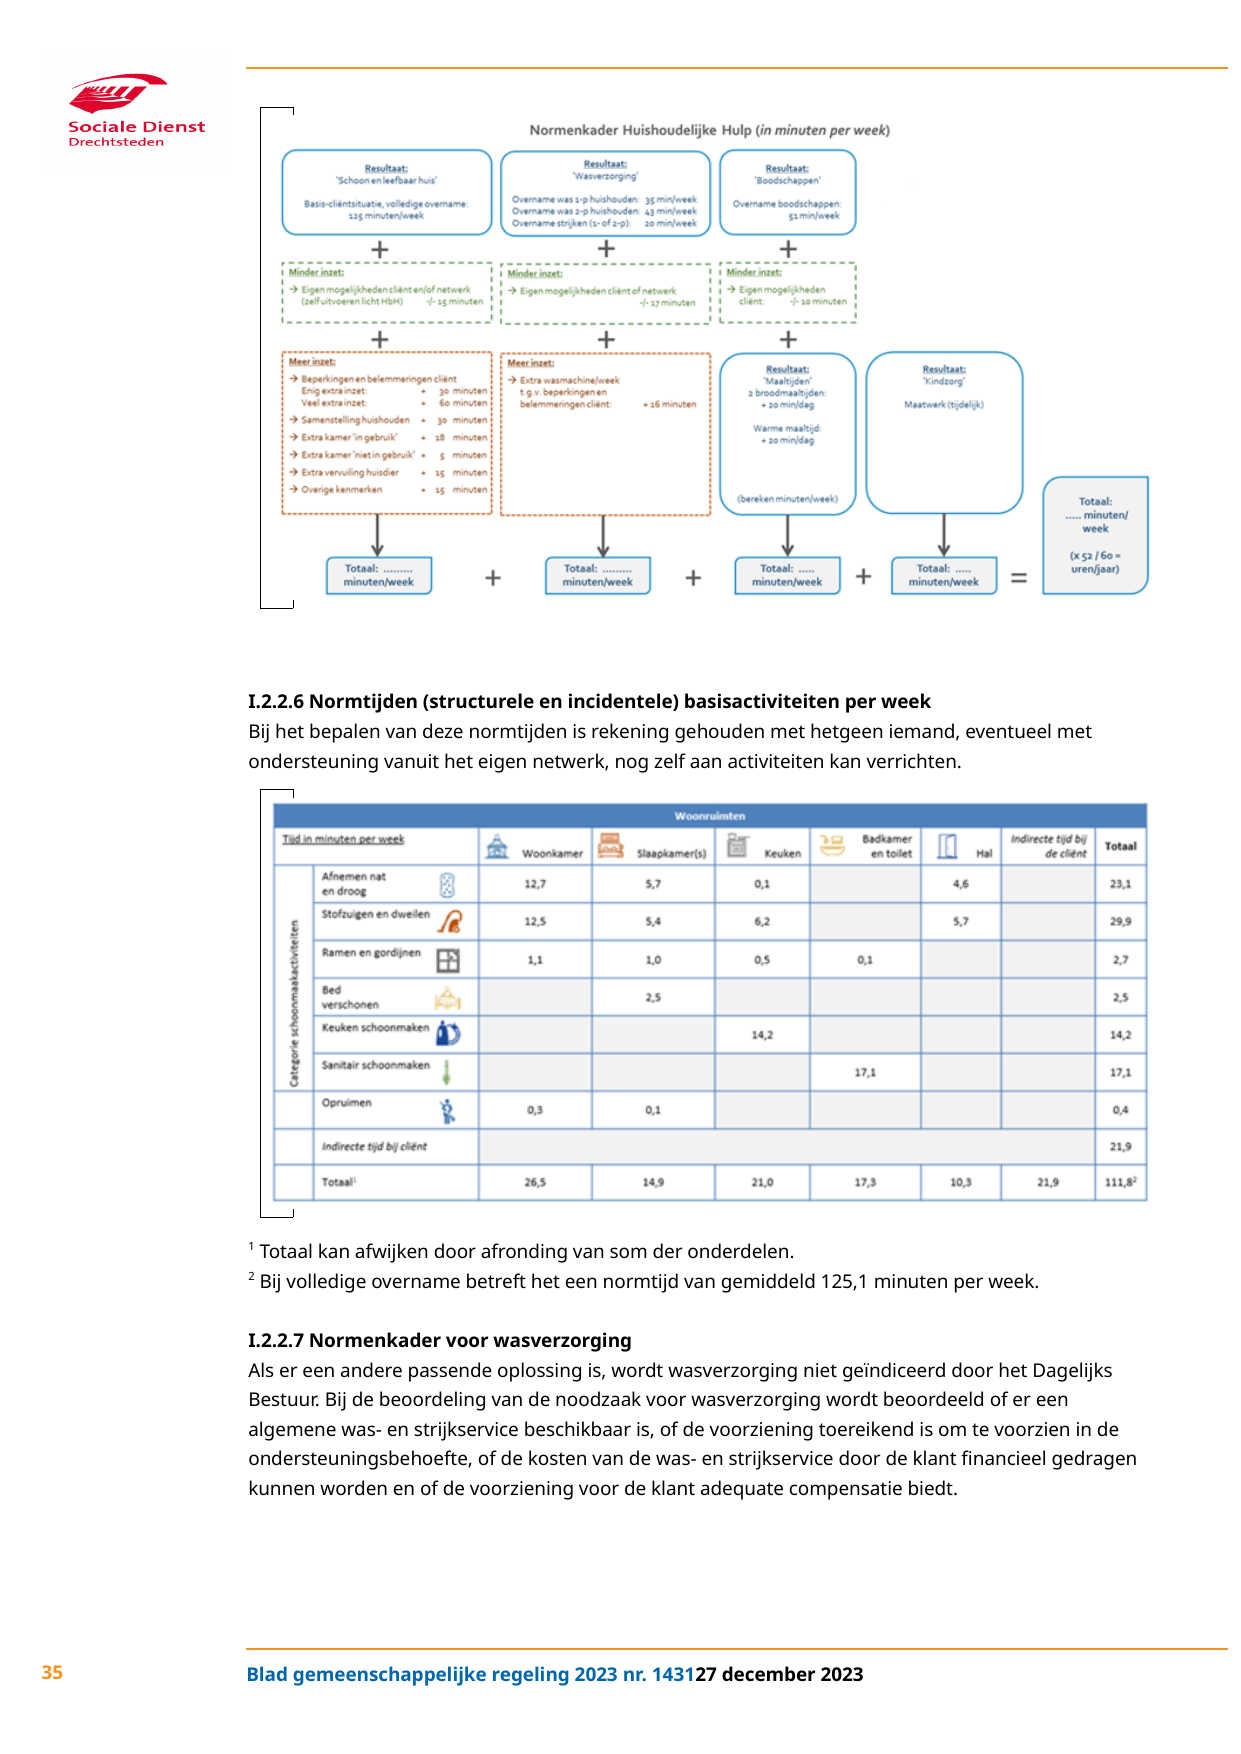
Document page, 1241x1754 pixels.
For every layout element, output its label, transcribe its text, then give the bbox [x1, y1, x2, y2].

text I.2.2.7 Normenkader voor wasverzorging [248, 1327, 1152, 1353]
text Als er een andere passende oplossing is, wordt wasverzorging niet geïndiceerd door het Dagelijks Bestuur. Bij de beoordeling van de noodzaak voor wasverzorging wordt beoordeeld of er een algemene was- en strijkservice beschikbaar is, of de voorziening toereikend is om te voorzien in de ondersteuningsbehoefte, of de kosten van de was- en strijkservice door de klant financieel gedragen kunnen worden en of de voorziening voor de klant adequate compensatie biedt. [248, 1357, 1152, 1501]
text 1 Totaal kan afwijken door afronding van som der onderdelen. [248, 1238, 1152, 1264]
picture [268, 798, 1155, 1209]
picture [268, 115, 1155, 600]
text 2 Bij volledige overname betreft het een normtijd van gemiddeld 125,1 minuten per week. [248, 1268, 1152, 1294]
text I.2.2.6 Normtijden (structurele en incidentele) basisactiviteiten per week [248, 689, 1152, 714]
picture [41, 47, 231, 172]
text Bij het bepalen van deze normtijden is rekening gehouden met hetgeen iemand, eventueel met ondersteuning vanuit het eigen netwerk, nog zelf aan activiteiten kan verrichten. [248, 718, 1152, 774]
